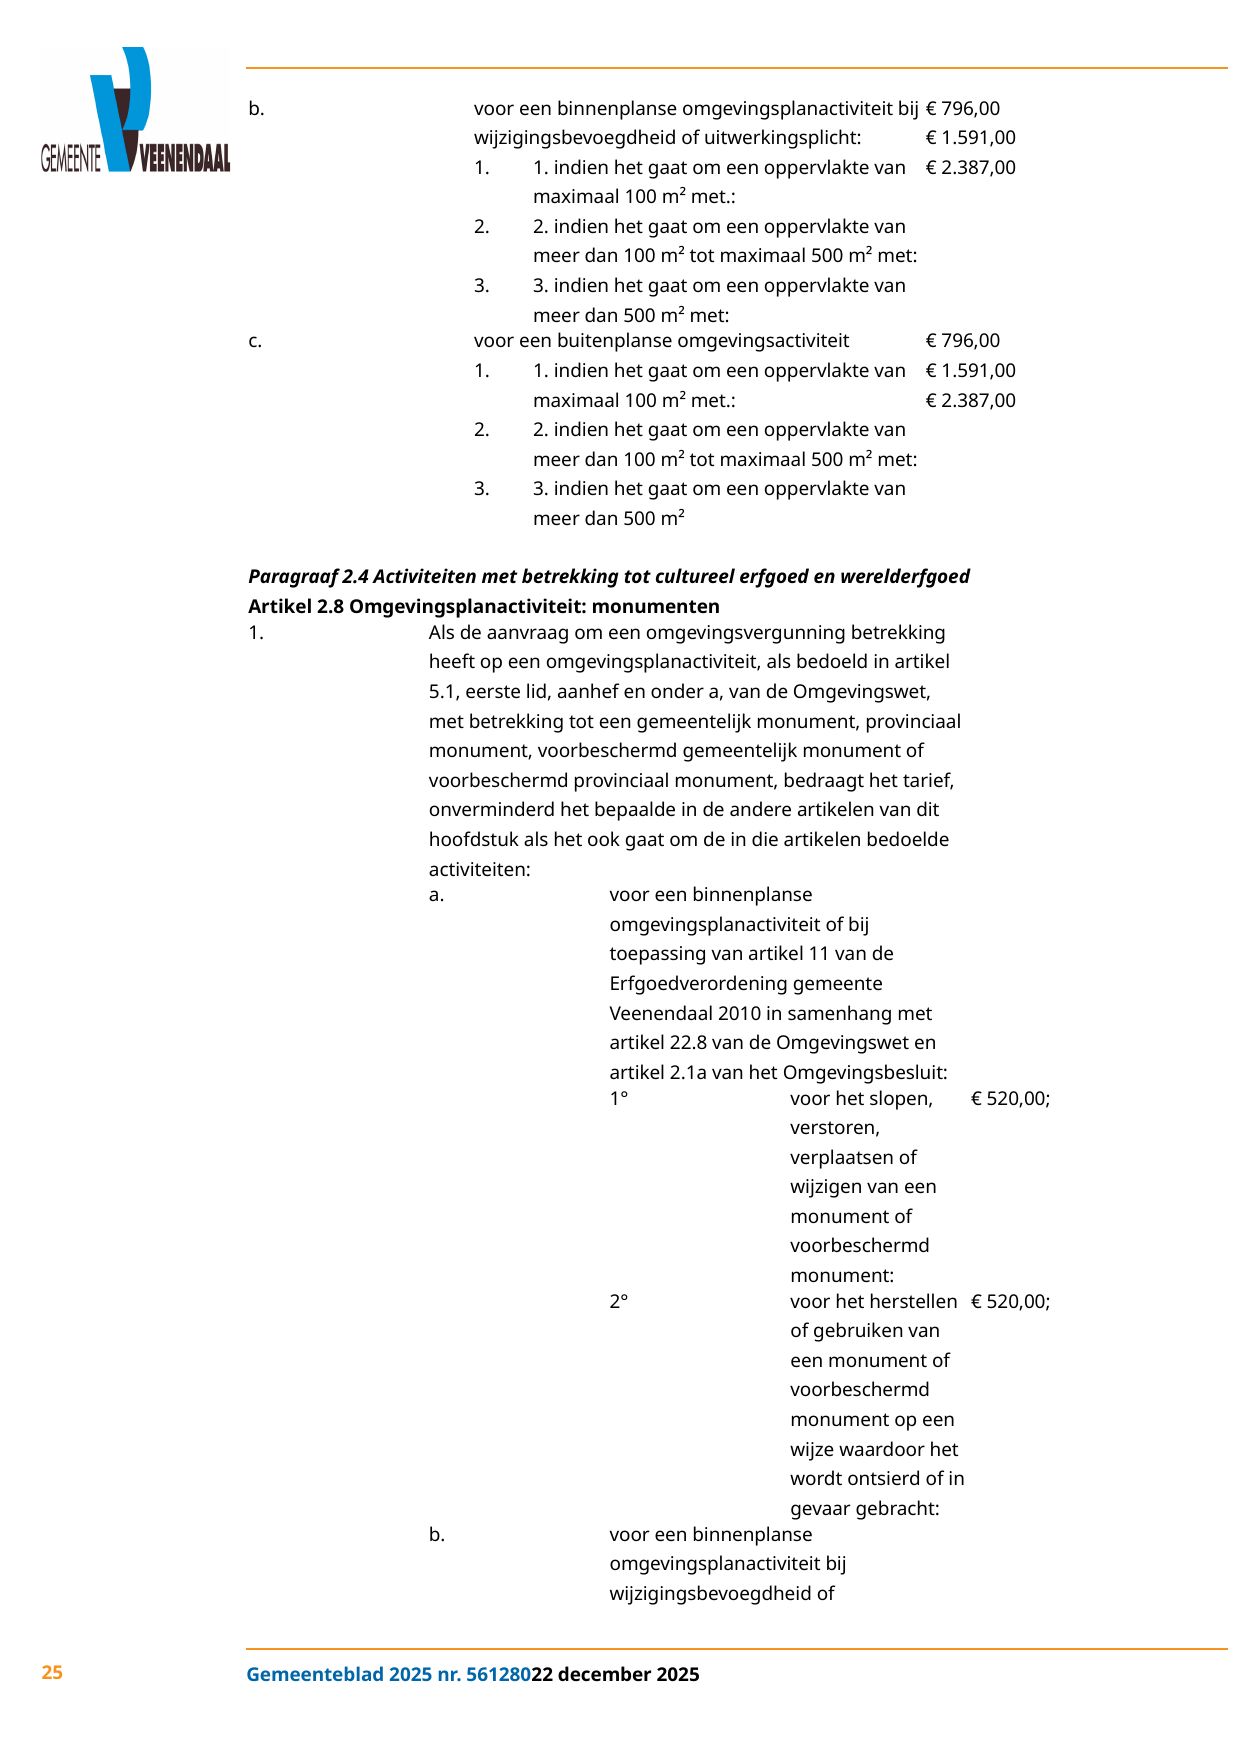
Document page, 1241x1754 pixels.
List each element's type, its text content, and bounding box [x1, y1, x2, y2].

table_cell voor een binnenplanse omgevingsplanactiviteit bij wijzigingsbevoegdheid of [609, 1521, 971, 1606]
table_cell voor een buitenplanse omgevingsactiviteit 1. indien het gaat om een oppervlakte van maximaal 100 m² met.: 2. indien het gaat om een oppervlakte van meer dan 100 m² tot maximaal 500 m² met: 3. indien het gaat om een oppervlakte van meer dan 500 m² [474, 328, 926, 531]
text Paragraaf 2.4 Activiteiten met betrekking tot cultureel erfgoed en werelderfgoed [248, 564, 1152, 589]
table_cell 1° [609, 1085, 790, 1288]
table_cell [248, 1288, 429, 1521]
table_cell 1. [248, 619, 429, 881]
table_cell [429, 1288, 609, 1521]
table_cell € 520,00; [971, 1085, 1152, 1288]
table_cell voor een binnenplanse omgevingsplanactiviteit of bij toepassing van artikel 11 van de Erfgoedverordening gemeente Veenendaal 2010 in samenhang met artikel 22.8 van de Omgevingswet en artikel 2.1a van het Omgevingsbesluit: [609, 881, 971, 1085]
table_cell c. [248, 328, 474, 531]
table_cell [248, 1521, 429, 1606]
table_cell b. [429, 1521, 609, 1606]
table_cell voor het slopen, verstoren, verplaatsen of wijzigen van een monument of voorbeschermd monument: [790, 1085, 971, 1288]
table_cell Als de aanvraag om een omgevingsvergunning betrekking heeft op een omgevingsplanactiviteit, als bedoeld in artikel 5.1, eerste lid, aanhef en onder a, van de Omgevingswet, met betrekking tot een gemeentelijk monument, provinciaal monument, voorbeschermd gemeentelijk monument of voorbeschermd provinciaal monument, bedraagt het tarief, onverminderd het bepaalde in de andere artikelen van dit hoofdstuk als het ook gaat om de in die artikelen bedoelde activiteiten: [429, 619, 971, 881]
table_header [971, 593, 1152, 619]
picture [123, 47, 231, 172]
table_cell [971, 1521, 1152, 1606]
table_cell € 520,00; [971, 1288, 1152, 1521]
table_cell voor het herstellen of gebruiken van een monument of voorbeschermd monument op een wijze waardoor het wordt ontsierd of in gevaar gebracht: [790, 1288, 971, 1521]
table_cell [971, 881, 1152, 1085]
table_cell € 796,00 € 1.591,00 € 2.387,00 [926, 95, 1152, 328]
picture [41, 47, 130, 172]
table_cell b. [248, 95, 474, 328]
table_cell a. [429, 881, 609, 1085]
table_cell [971, 619, 1152, 881]
table_cell [248, 881, 429, 1085]
table_cell 2° [609, 1288, 790, 1521]
table_cell [248, 1085, 429, 1288]
table_cell voor een binnenplanse omgevingsplanactiviteit bij wijzigingsbevoegdheid of uitwerkingsplicht: 1. indien het gaat om een oppervlakte van maximaal 100 m² met.: 2. indien het gaat om een oppervlakte van meer dan 100 m² tot maximaal 500 m² met: 3. indien het gaat om een oppervlakte van meer dan 500 m² met: [474, 95, 926, 328]
table_cell [429, 1085, 609, 1288]
table_header Artikel 2.8 Omgevingsplanactiviteit: monumenten [248, 593, 971, 619]
table_cell € 796,00 € 1.591,00 € 2.387,00 [926, 328, 1152, 531]
